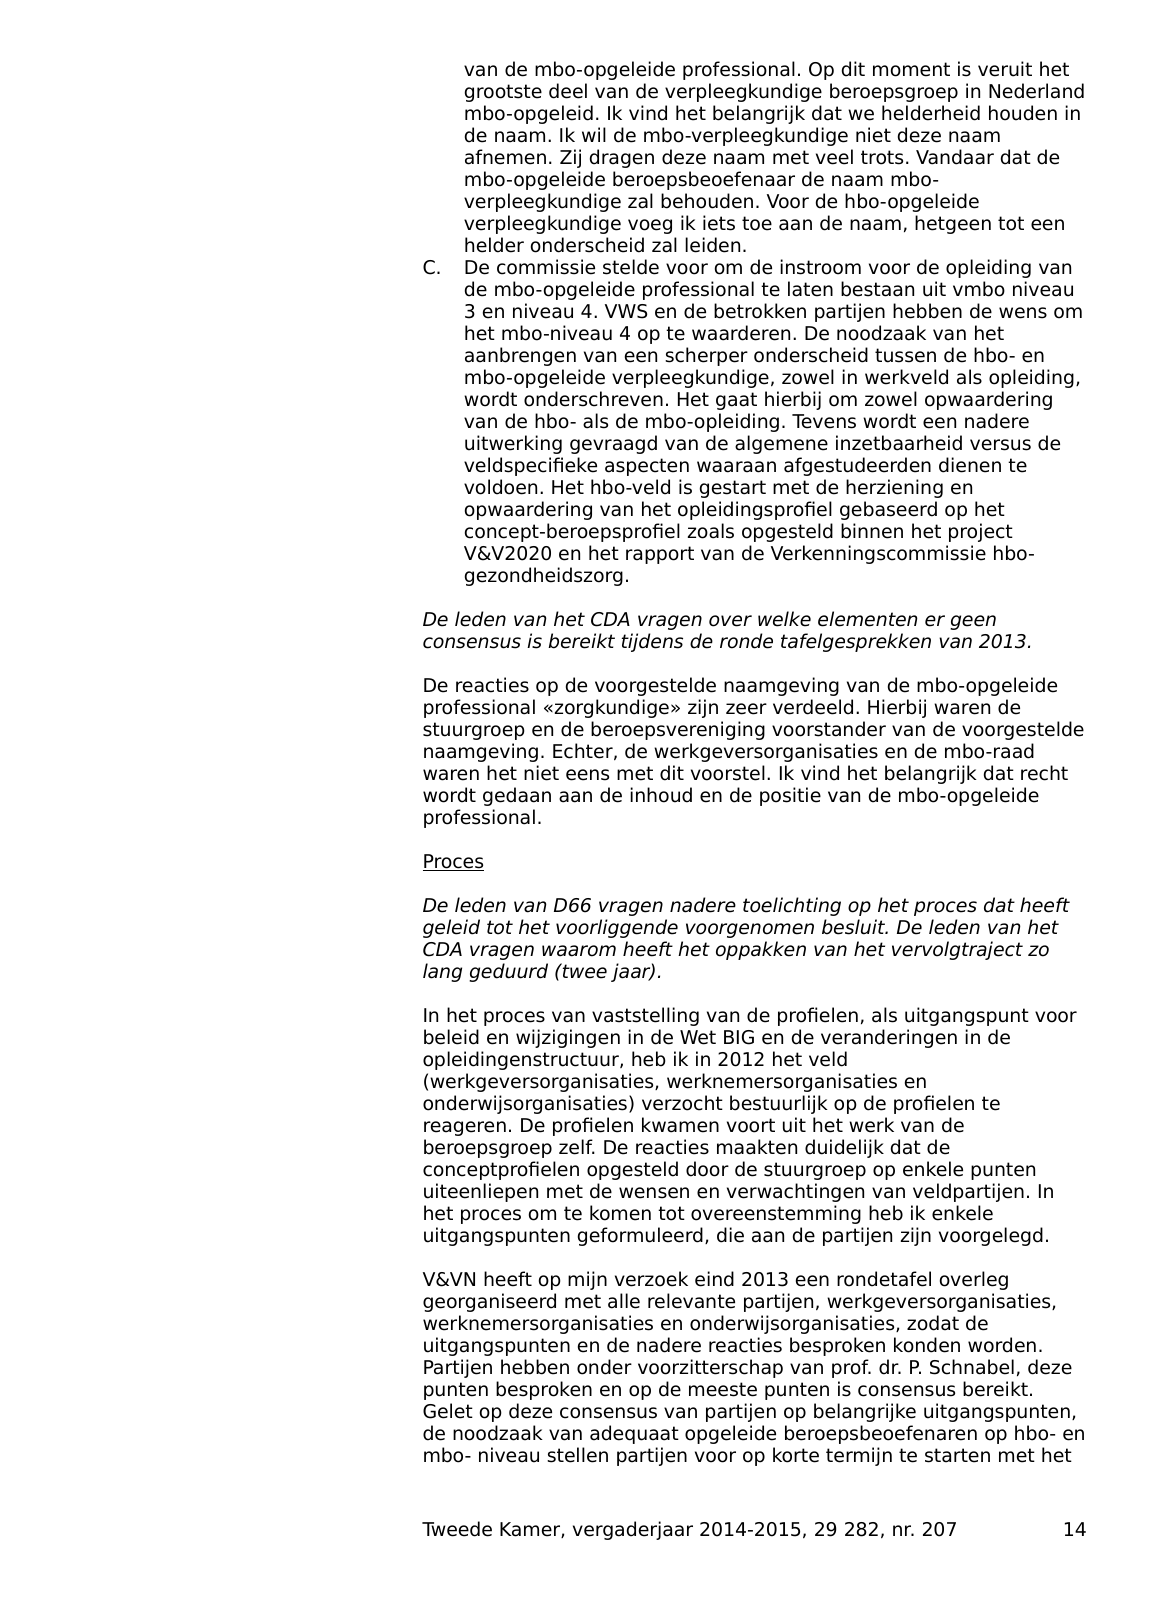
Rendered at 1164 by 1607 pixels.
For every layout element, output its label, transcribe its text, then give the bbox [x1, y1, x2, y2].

subtitle Proces [422, 851, 1087, 873]
text De leden van het CDA vragen over welke elementen er geen consensus is bereikt tijdens de ronde tafelgesprekken van 2013. [422, 609, 1087, 653]
text V&VN heeft op mijn verzoek eind 2013 een rondetafel overleg georganiseerd met alle relevante partijen, werkgeversorganisaties, werknemersorganisaties en onderwijsorganisaties, zodat de uitgangspunten en de nadere reacties besproken konden worden. Partijen hebben onder voorzitterschap van prof. dr. P. Schnabel, deze punten besproken en op de meeste punten is consensus bereikt. Gelet op deze consensus van partijen op belangrijke uitgangspunten, de noodzaak van adequaat opgeleide beroepsbeoefenaren op hbo- en mbo- niveau stellen partijen voor op korte termijn te starten met het [422, 1269, 1087, 1467]
text van de mbo-opgeleide professional. Op dit moment is veruit het grootste deel van de verpleegkundige beroepsgroep in Nederland mbo-opgeleid. Ik vind het belangrijk dat we helderheid houden in de naam. Ik wil de mbo-verpleegkundige niet deze naam afnemen. Zij dragen deze naam met veel trots. Vandaar dat de mbo-opgeleide beroepsbeoefenaar de naam mbo-verpleegkundige zal behouden. Voor de hbo-opgeleide verpleegkundige voeg ik iets toe aan de naam, hetgeen tot een helder onderscheid zal leiden. [422, 59, 1087, 257]
text De leden van D66 vragen nadere toelichting op het proces dat heeft geleid tot het voorliggende voorgenomen besluit. De leden van het CDA vragen waarom heeft het oppakken van het vervolgtraject zo lang geduurd (twee jaar). [422, 895, 1087, 983]
text In het proces van vaststelling van de profielen, als uitgangspunt voor beleid en wijzigingen in de Wet BIG en de veranderingen in de opleidingenstructuur, heb ik in 2012 het veld (werkgeversorganisaties, werknemersorganisaties en onderwijsorganisaties) verzocht bestuurlijk op de profielen te reageren. De profielen kwamen voort uit het werk van de beroepsgroep zelf. De reacties maakten duidelijk dat de conceptprofielen opgesteld door de stuurgroep op enkele punten uiteenliepen met de wensen en verwachtingen van veldpartijen. In het proces om te komen tot overeenstemming heb ik enkele uitgangspunten geformuleerd, die aan de partijen zijn voorgelegd. [422, 1005, 1087, 1247]
text De reacties op de voorgestelde naamgeving van de mbo-opgeleide professional «zorgkundige» zijn zeer verdeeld. Hierbij waren de stuurgroep en de beroepsvereniging voorstander van de voorgestelde naamgeving. Echter, de werkgeversorganisaties en de mbo-raad waren het niet eens met dit voorstel. Ik vind het belangrijk dat recht wordt gedaan aan de inhoud en de positie van de mbo-opgeleide professional. [422, 675, 1087, 829]
text C. De commissie stelde voor om de instroom voor de opleiding van de mbo-opgeleide professional te laten bestaan uit vmbo niveau 3 en niveau 4. VWS en de betrokken partijen hebben de wens om het mbo-niveau 4 op te waarderen. De noodzaak van het aanbrengen van een scherper onderscheid tussen de hbo- en mbo-opgeleide verpleegkundige, zowel in werkveld als opleiding, wordt onderschreven. Het gaat hierbij om zowel opwaardering van de hbo- als de mbo-opleiding. Tevens wordt een nadere uitwerking gevraagd van de algemene inzetbaarheid versus de veldspecifieke aspecten waaraan afgestudeerden dienen te voldoen. Het hbo-veld is gestart met de herziening en opwaardering van het opleidingsprofiel gebaseerd op het concept-beroepsprofiel zoals opgesteld binnen het project V&V2020 en het rapport van de Verkenningscommissie hbo-gezondheidszorg. [422, 257, 1087, 587]
